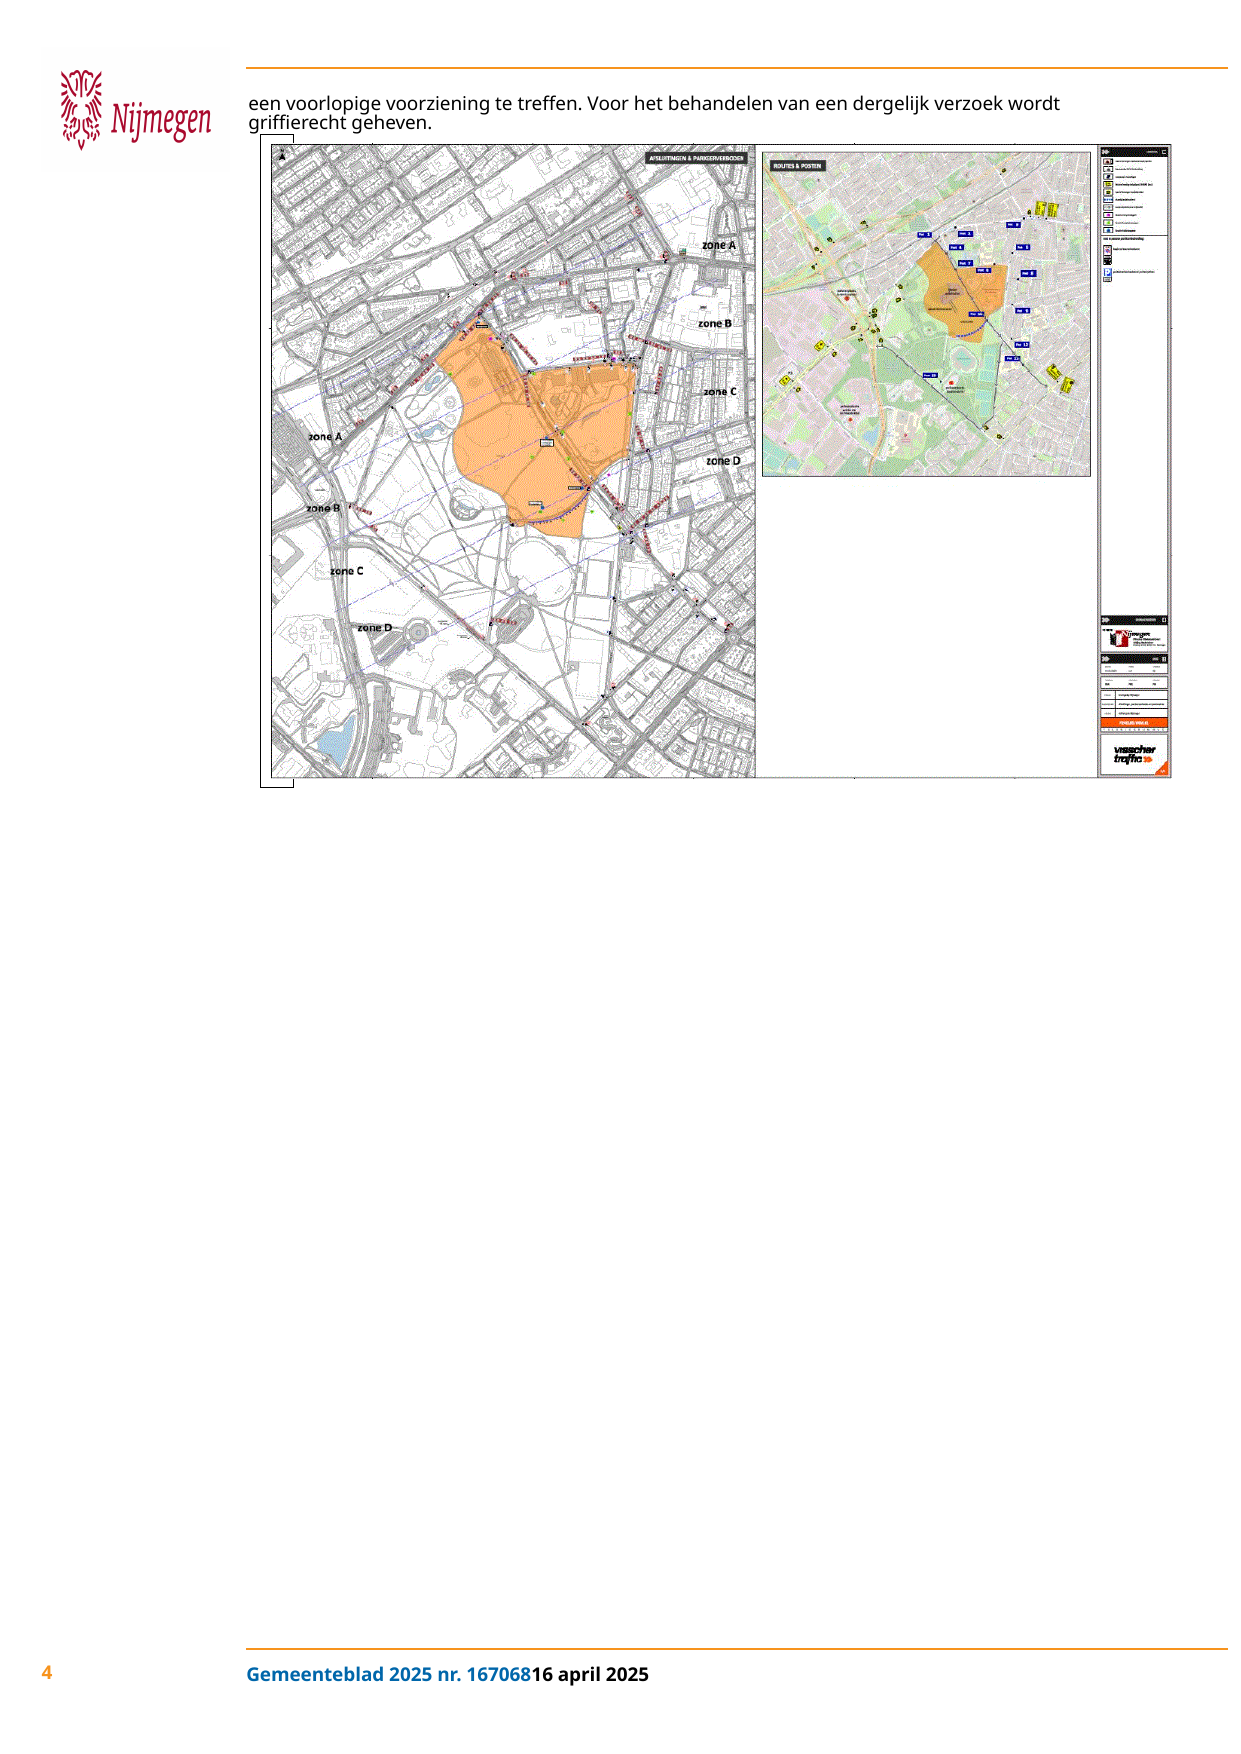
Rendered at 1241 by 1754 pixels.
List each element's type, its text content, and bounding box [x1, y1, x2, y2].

text een voorlopige voorziening te treffen. Voor het behandelen van een dergelijk verzoek wordt griffierecht geheven. [248, 95, 1152, 133]
picture [41, 47, 231, 172]
picture [268, 143, 1173, 779]
